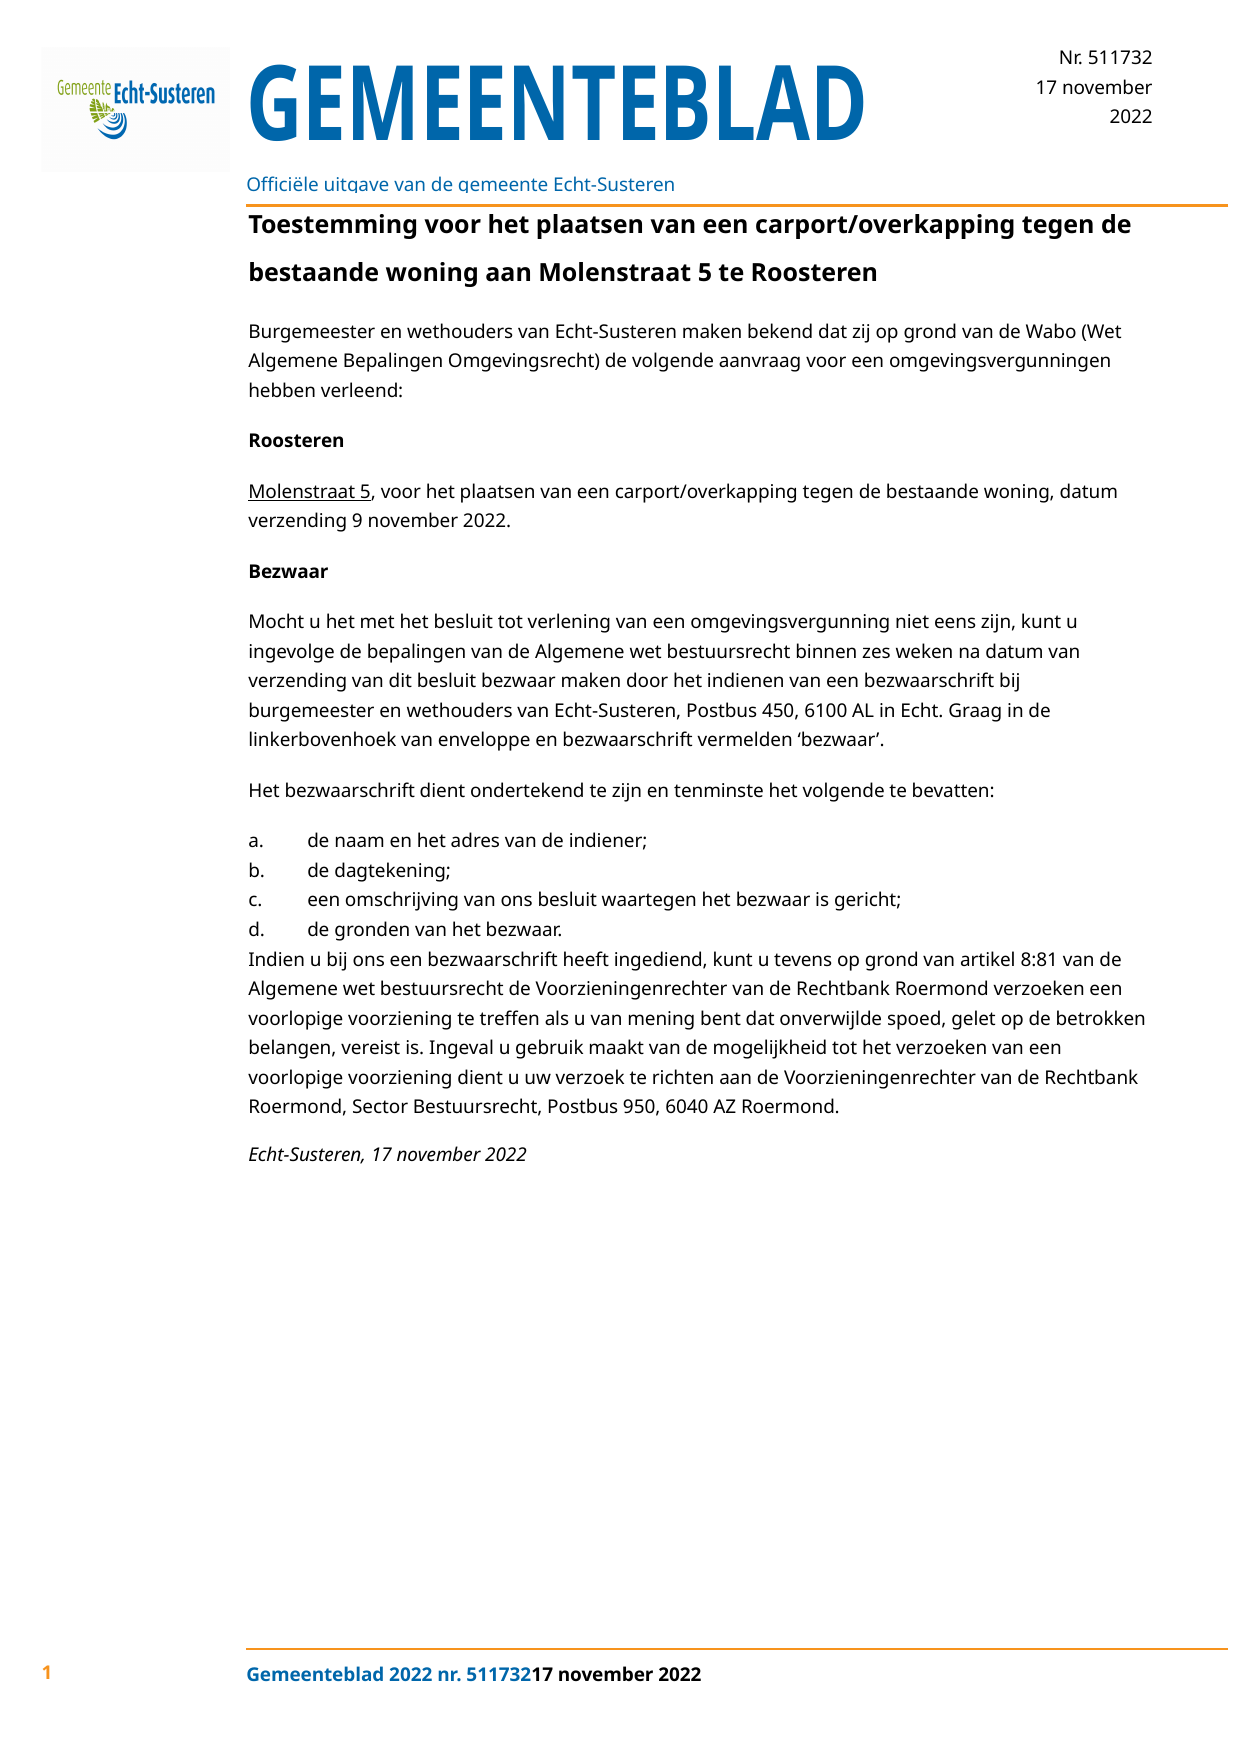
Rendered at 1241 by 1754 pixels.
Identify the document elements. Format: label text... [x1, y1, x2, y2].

list de naam en het adres van de indiener; [248, 827, 1152, 853]
text Indien u bij ons een bezwaarschrift heeft ingediend, kunt u tevens op grond van artikel 8:81 van de Algemene wet bestuursrecht de Voorzieningenrechter van de Rechtbank Roermond verzoeken een voorlopige voorziening te treffen als u van mening bent dat onverwijlde spoed, gelet op de betrokken belangen, vereist is. Ingeval u gebruik maakt van de mogelijkheid tot het verzoeken van een voorlopige voorziening dient u uw verzoek te richten aan de Voorzieningenrechter van de Rechtbank Roermond, Sector Bestuursrecht, Postbus 950, 6040 AZ Roermond. [248, 946, 1152, 1119]
list de gronden van het bezwaar. [248, 916, 1152, 942]
list een omschrijving van ons besluit waartegen het bezwaar is gericht; [248, 887, 1152, 912]
list de dagtekening; [248, 857, 1152, 883]
text Toestemming voor het plaatsen van een carport/overkapping tegen de bestaande woning aan Molenstraat 5 te Roosteren [248, 207, 1152, 288]
text Het bezwaarschrift dient ondertekend te zijn en tenminste het volgende te bevatten: [248, 777, 1152, 803]
text Roosteren [248, 427, 1152, 453]
text Burgemeester en wethouders van Echt-Susteren maken bekend dat zij op grond van de Wabo (Wet Algemene Bepalingen Omgevingsrecht) de volgende aanvraag voor een omgevingsvergunningen hebben verleend: [248, 318, 1152, 403]
text Bezwaar [248, 558, 1152, 584]
text Echt-Susteren, 17 november 2022 [248, 1142, 1152, 1167]
picture [41, 47, 231, 172]
text Molenstraat 5, voor het plaatsen van een carport/overkapping tegen de bestaande woning, datum verzending 9 november 2022. [248, 478, 1152, 533]
text Mocht u het met het besluit tot verlening van een omgevingsvergunning niet eens zijn, kunt u ingevolge de bepalingen van de Algemene wet bestuursrecht binnen zes weken na datum van verzending van dit besluit bezwaar maken door het indienen van een bezwaarschrift bij burgemeester en wethouders van Echt-Susteren, Postbus 450, 6100 AL in Echt. Graag in de linkerbovenhoek van enveloppe en bezwaarschrift vermelden ‘bezwaar’. [248, 608, 1152, 752]
